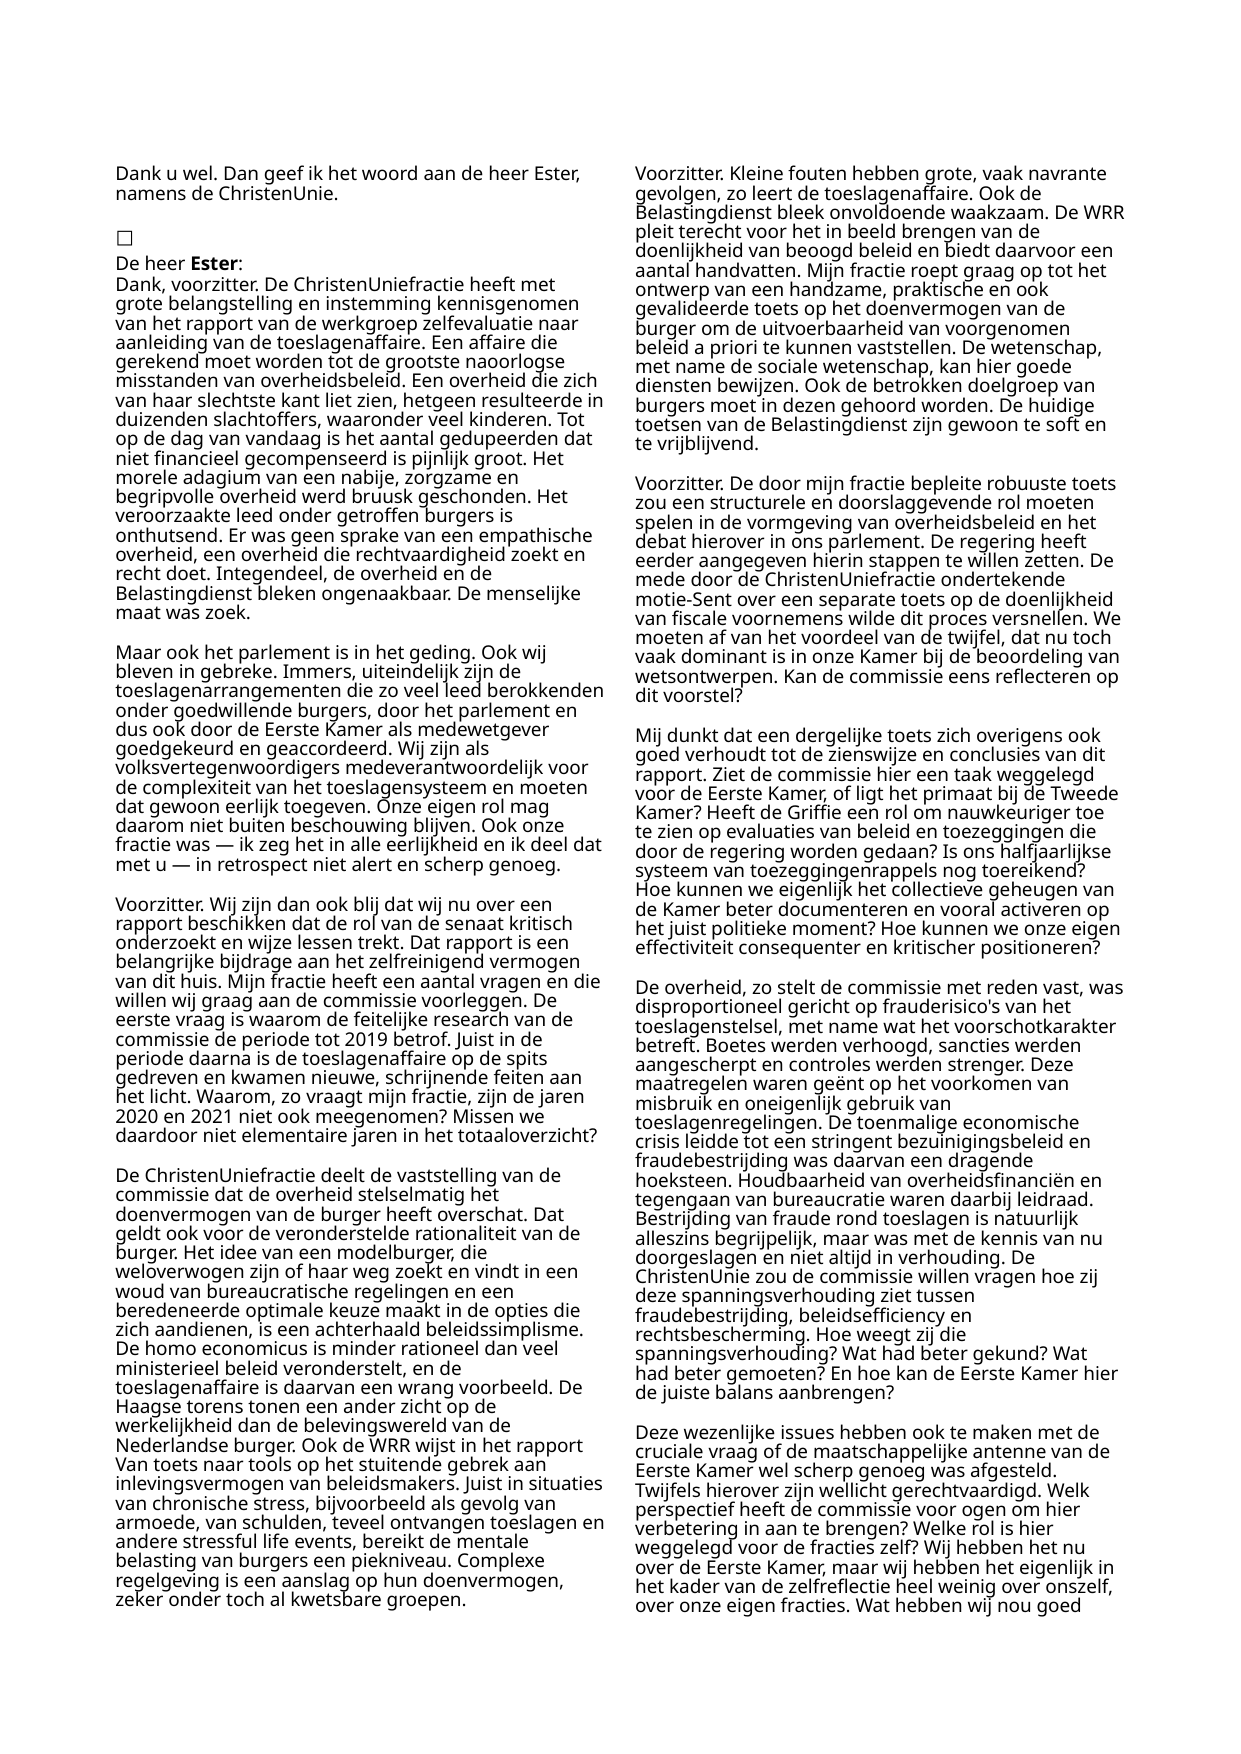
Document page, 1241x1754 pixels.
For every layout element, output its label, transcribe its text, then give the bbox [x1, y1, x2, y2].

text De heer Ester: [115, 250, 605, 276]
text Deze wezenlijke issues hebben ook te maken met de cruciale vraag of de maatschappelijke antenne van de Eerste Kamer wel scherp genoeg was afgesteld. Twijfels hierover zijn wellicht gerechtvaardigd. Welk perspectief heeft de commissie voor ogen om hier verbetering in aan te brengen? Welke rol is hier weggelegd voor de fracties zelf? Wij hebben het nu over de Eerste Kamer, maar wij hebben het eigenlijk in het kader van de zelfreflectie heel weinig over onszelf, over onze eigen fracties. Wat hebben wij nou goed [635, 1424, 1125, 1616]
text Dank, voorzitter. De ChristenUniefractie heeft met grote belangstelling en instemming kennisgenomen van het rapport van de werkgroep zelfevaluatie naar aanleiding van de toeslagenaffaire. Een affaire die gerekend moet worden tot de grootste naoorlogse misstanden van overheidsbeleid. Een overheid die zich van haar slechtste kant liet zien, hetgeen resulteerde in duizenden slachtoffers, waaronder veel kinderen. Tot op de dag van vandaag is het aantal gedupeerden dat niet financieel gecompenseerd is pijnlijk groot. Het morele adagium van een nabije, zorgzame en begripvolle overheid werd bruusk geschonden. Het veroorzaakte leed onder getroffen burgers is onthutsend. Er was geen sprake van een empathische overheid, een overheid die rechtvaardigheid zoekt en recht doet. Integendeel, de overheid en de Belastingdienst bleken ongenaakbaar. De menselijke maat was zoek. [115, 276, 605, 623]
text De overheid, zo stelt de commissie met reden vast, was disproportioneel gericht op frauderisico's van het toeslagenstelsel, met name wat het voorschotkarakter betreft. Boetes werden verhoogd, sancties werden aangescherpt en controles werden strenger. Deze maatregelen waren geënt op het voorkomen van misbruik en oneigenlijk gebruik van toeslagenregelingen. De toenmalige economische crisis leidde tot een stringent bezuinigingsbeleid en fraudebestrijding was daarvan een dragende hoeksteen. Houdbaarheid van overheidsfinanciën en tegengaan van bureaucratie waren daarbij leidraad. Bestrijding van fraude rond toeslagen is natuurlijk alleszins begrijpelijk, maar was met de kennis van nu doorgeslagen en niet altijd in verhouding. De ChristenUnie zou de commissie willen vragen hoe zij deze spanningsverhouding ziet tussen fraudebestrijding, beleidsefficiency en rechtsbescherming. Hoe weegt zij die spanningsverhouding? Wat had beter gekund? Wat had beter gemoeten? En hoe kan de Eerste Kamer hier de juiste balans aanbrengen? [635, 979, 1125, 1403]
text Voorzitter. De door mijn fractie bepleite robuuste toets zou een structurele en doorslaggevende rol moeten spelen in de vormgeving van overheidsbeleid en het debat hierover in ons parlement. De regering heeft eerder aangegeven hierin stappen te willen zetten. De mede door de ChristenUniefractie ondertekende motie-Sent over een separate toets op de doenlijkheid van fiscale voornemens wilde dit proces versnellen. We moeten af van het voordeel van de twijfel, dat nu toch vaak dominant is in onze Kamer bij de beoordeling van wetsontwerpen. Kan de commissie eens reflecteren op dit voorstel? [635, 475, 1125, 706]
text Dank u wel. Dan geef ik het woord aan de heer Ester, namens de ChristenUnie. [115, 165, 605, 204]
text ⬜ [115, 225, 605, 250]
text Voorzitter. Wij zijn dan ook blij dat wij nu over een rapport beschikken dat de rol van de senaat kritisch onderzoekt en wijze lessen trekt. Dat rapport is een belangrijke bijdrage aan het zelfreinigend vermogen van dit huis. Mijn fractie heeft een aantal vragen en die willen wij graag aan de commissie voorleggen. De eerste vraag is waarom de feitelijke research van de commissie de periode tot 2019 betrof. Juist in de periode daarna is de toeslagenaffaire op de spits gedreven en kwamen nieuwe, schrijnende feiten aan het licht. Waarom, zo vraagt mijn fractie, zijn de jaren 2020 en 2021 niet ook meegenomen? Missen we daardoor niet elementaire jaren in het totaaloverzicht? [115, 896, 605, 1146]
text Mij dunkt dat een dergelijke toets zich overigens ook goed verhoudt tot de zienswijze en conclusies van dit rapport. Ziet de commissie hier een taak weggelegd voor de Eerste Kamer, of ligt het primaat bij de Tweede Kamer? Heeft de Griffie een rol om nauwkeuriger toe te zien op evaluaties van beleid en toezeggingen die door de regering worden gedaan? Is ons halfjaarlijkse systeem van toezeggingenrappels nog toereikend? Hoe kunnen we eigenlijk het collectieve geheugen van de Kamer beter documenteren en vooral activeren op het juist politieke moment? Hoe kunnen we onze eigen effectiviteit consequenter en kritischer positioneren? [635, 727, 1125, 958]
text Voorzitter. Kleine fouten hebben grote, vaak navrante gevolgen, zo leert de toeslagenaffaire. Ook de Belastingdienst bleek onvoldoende waakzaam. De WRR pleit terecht voor het in beeld brengen van de doenlijkheid van beoogd beleid en biedt daarvoor een aantal handvatten. Mijn fractie roept graag op tot het ontwerp van een handzame, praktische en ook gevalideerde toets op het doenvermogen van de burger om de uitvoerbaarheid van voorgenomen beleid a priori te kunnen vaststellen. De wetenschap, met name de sociale wetenschap, kan hier goede diensten bewijzen. Ook de betrokken doelgroep van burgers moet in dezen gehoord worden. De huidige toetsen van de Belastingdienst zijn gewoon te soft en te vrijblijvend. [635, 165, 1125, 454]
text Maar ook het parlement is in het geding. Ook wij bleven in gebreke. Immers, uiteindelijk zijn de toeslagenarrangementen die zo veel leed berokkenden onder goedwillende burgers, door het parlement en dus ook door de Eerste Kamer als medewetgever goedgekeurd en geaccordeerd. Wij zijn als volksvertegenwoordigers medeverantwoordelijk voor de complexiteit van het toeslagensysteem en moeten dat gewoon eerlijk toegeven. Onze eigen rol mag daarom niet buiten beschouwing blijven. Ook onze fractie was — ik zeg het in alle eerlijkheid en ik deel dat met u — in retrospect niet alert en scherp genoeg. [115, 644, 605, 875]
text De ChristenUniefractie deelt de vaststelling van de commissie dat de overheid stelselmatig het doenvermogen van de burger heeft overschat. Dat geldt ook voor de veronderstelde rationaliteit van de burger. Het idee van een modelburger, die weloverwogen zijn of haar weg zoekt en vindt in een woud van bureaucratische regelingen en een beredeneerde optimale keuze maakt in de opties die zich aandienen, is een achterhaald beleidssimplisme. De homo economicus is minder rationeel dan veel ministerieel beleid veronderstelt, en de toeslagenaffaire is daarvan een wrang voorbeeld. De Haagse torens tonen een ander zicht op de werkelijkheid dan de belevingswereld van de Nederlandse burger. Ook de WRR wijst in het rapport Van toets naar tools op het stuitende gebrek aan inlevingsvermogen van beleidsmakers. Juist in situaties van chronische stress, bijvoorbeeld als gevolg van armoede, van schulden, teveel ontvangen toeslagen en andere stressful life events, bereikt de mentale belasting van burgers een piekniveau. Complexe regelgeving is een aanslag op hun doenvermogen, zeker onder toch al kwetsbare groepen. [115, 1167, 605, 1610]
